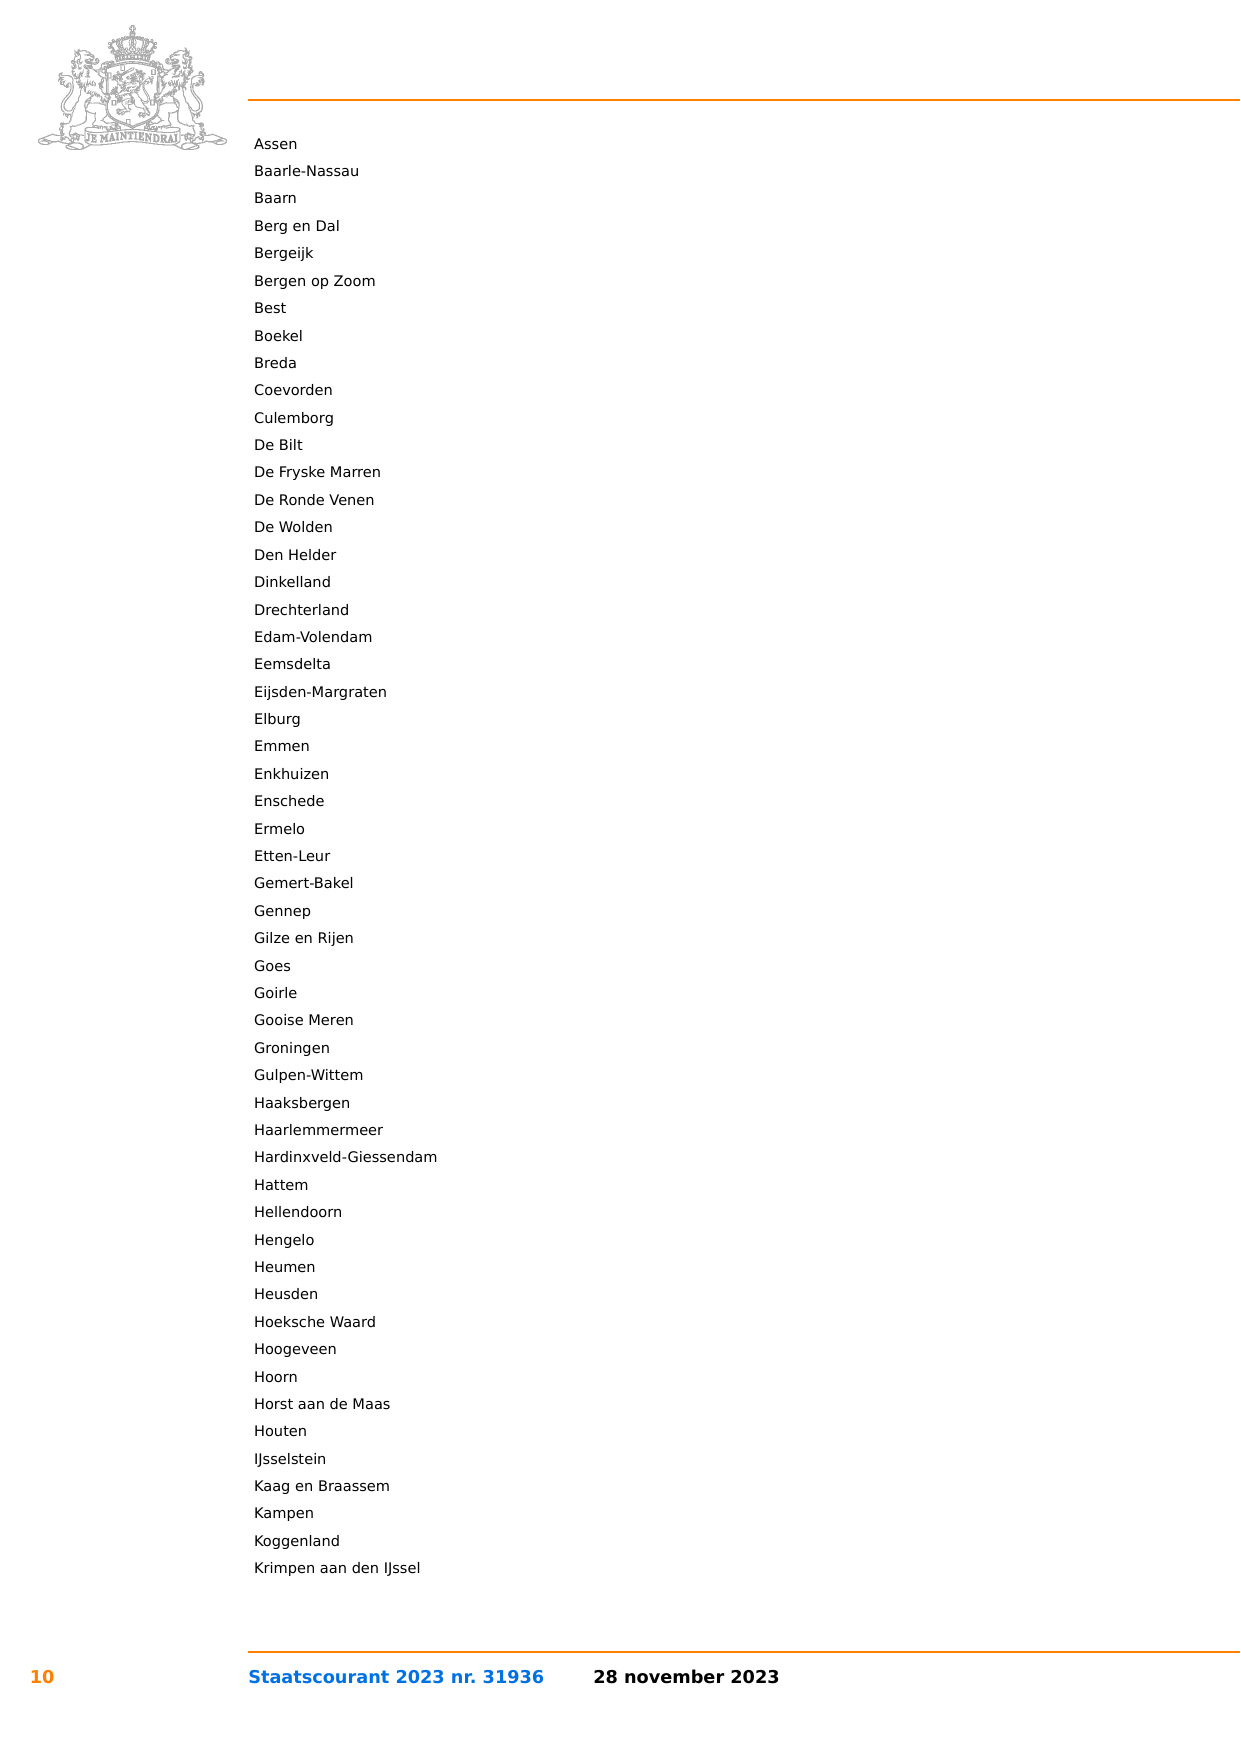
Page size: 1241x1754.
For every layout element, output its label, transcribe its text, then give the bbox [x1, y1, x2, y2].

table_cell Den Helder [249, 542, 1163, 568]
table_cell Haaksbergen [249, 1090, 1163, 1116]
table_cell Gemert-Bakel [249, 871, 1163, 897]
table_cell Coevorden [249, 378, 1163, 404]
table_cell Hoorn [249, 1364, 1163, 1390]
table_cell Emmen [249, 734, 1163, 760]
table_cell Hoeksche Waard [249, 1309, 1163, 1335]
table_cell Haarlemmermeer [249, 1117, 1163, 1143]
table_cell Kampen [249, 1501, 1163, 1527]
table_cell Ermelo [249, 816, 1163, 842]
table_cell Heumen [249, 1254, 1163, 1281]
table_cell Horst aan de Maas [249, 1391, 1163, 1417]
table_cell De Bilt [249, 432, 1163, 459]
table_cell Heusden [249, 1282, 1163, 1308]
table_cell Elburg [249, 706, 1163, 733]
table_cell Gennep [249, 898, 1163, 924]
table_cell Best [249, 295, 1163, 322]
table_cell Etten-Leur [249, 843, 1163, 869]
table_cell IJsselstein [249, 1446, 1163, 1472]
table_cell Drechterland [249, 597, 1163, 623]
table_cell Gulpen-Wittem [249, 1063, 1163, 1089]
table_cell Dinkelland [249, 569, 1163, 596]
table_cell Baarn [249, 186, 1163, 212]
table_cell Goirle [249, 980, 1163, 1007]
table_cell Bergeijk [249, 241, 1163, 267]
table_cell Eijsden-Margraten [249, 679, 1163, 705]
table_cell Boekel [249, 323, 1163, 349]
table_cell Assen [249, 131, 1163, 157]
table_cell De Wolden [249, 515, 1163, 541]
table_cell Bergen op Zoom [249, 268, 1163, 294]
picture [38, 25, 227, 150]
table_cell Hoogeveen [249, 1336, 1163, 1363]
table_cell Gilze en Rijen [249, 925, 1163, 952]
table_cell Baarle-Nassau [249, 158, 1163, 185]
table_cell Krimpen aan den IJssel [249, 1556, 1163, 1582]
table_cell Enkhuizen [249, 761, 1163, 787]
table_cell Gooise Meren [249, 1008, 1163, 1034]
table_cell Kaag en Braassem [249, 1473, 1163, 1500]
table_cell Hellendoorn [249, 1199, 1163, 1226]
table_cell Culemborg [249, 405, 1163, 431]
table_cell Goes [249, 953, 1163, 979]
table_cell De Ronde Venen [249, 487, 1163, 513]
table_cell Enschede [249, 789, 1163, 815]
table_cell Eemsdelta [249, 651, 1163, 678]
table_cell De Fryske Marren [249, 460, 1163, 486]
table_cell Hattem [249, 1172, 1163, 1198]
table_cell Groningen [249, 1035, 1163, 1061]
table_cell Hardinxveld-Giessendam [249, 1145, 1163, 1171]
table_cell Breda [249, 350, 1163, 376]
table_cell Edam-Volendam [249, 624, 1163, 650]
table_cell Berg en Dal [249, 213, 1163, 239]
table_cell Hengelo [249, 1227, 1163, 1253]
table_cell Koggenland [249, 1528, 1163, 1554]
table_cell Houten [249, 1419, 1163, 1445]
